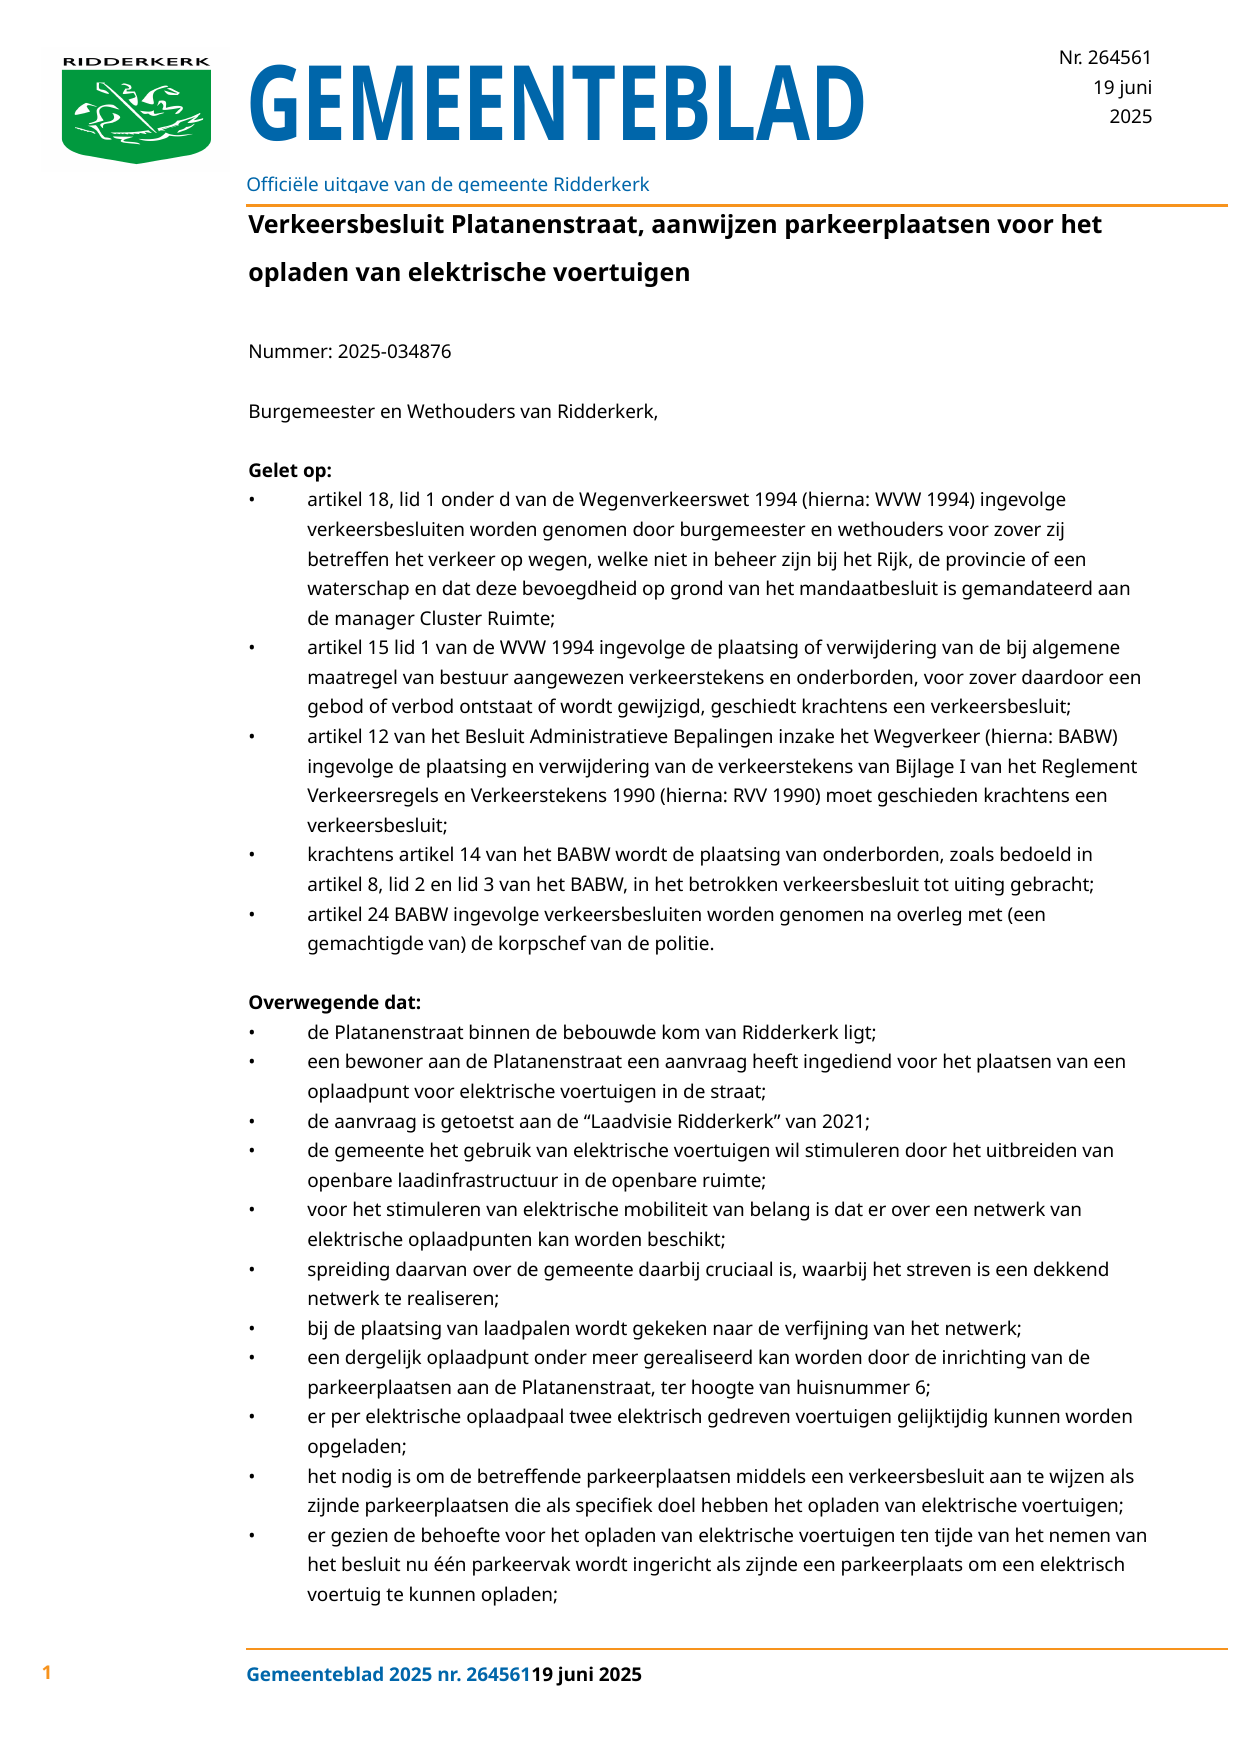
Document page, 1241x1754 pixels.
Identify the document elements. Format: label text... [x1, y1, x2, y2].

list de gemeente het gebruik van elektrische voertuigen wil stimuleren door het uitbreiden van openbare laadinfrastructuur in de openbare ruimte; [248, 1137, 1152, 1193]
list er per elektrische oplaadpaal twee elektrisch gedreven voertuigen gelijktijdig kunnen worden opgeladen; [248, 1404, 1152, 1459]
list bij de plaatsing van laadpalen wordt gekeken naar de verfijning van het netwerk; [248, 1315, 1152, 1341]
list spreiding daarvan over de gemeente daarbij cruciaal is, waarbij het streven is een dekkend netwerk te realiseren; [248, 1256, 1152, 1311]
list er gezien de behoefte voor het opladen van elektrische voertuigen ten tijde van het nemen van het besluit nu één parkeervak wordt ingericht als zijnde een parkeerplaats om een elektrisch voertuig te kunnen opladen; [248, 1522, 1152, 1607]
list voor het stimuleren van elektrische mobiliteit van belang is dat er over een netwerk van elektrische oplaadpunten kan worden beschikt; [248, 1197, 1152, 1252]
list een dergelijk oplaadpunt onder meer gerealiseerd kan worden door de inrichting van de parkeerplaatsen aan de Platanenstraat, ter hoogte van huisnummer 6; [248, 1344, 1152, 1400]
text Nummer: 2025-034876 [248, 339, 1152, 364]
list een bewoner aan de Platanenstraat een aanvraag heeft ingediend voor het plaatsen van een oplaadpunt voor elektrische voertuigen in de straat; [248, 1049, 1152, 1104]
list artikel 18, lid 1 onder d van de Wegenverkeerswet 1994 (hierna: WVW 1994) ingevolge verkeersbesluiten worden genomen door burgemeester en wethouders voor zover zij betreffen het verkeer op wegen, welke niet in beheer zijn bij het Rijk, de provincie of een waterschap en dat deze bevoegdheid op grond van het mandaatbesluit is gemandateerd aan de manager Cluster Ruimte; [248, 487, 1152, 631]
list de Platanenstraat binnen de bebouwde kom van Ridderkerk ligt; [248, 1019, 1152, 1045]
list krachtens artikel 14 van het BABW wordt de plaatsing van onderborden, zoals bedoeld in artikel 8, lid 2 en lid 3 van het BABW, in het betrokken verkeersbesluit tot uiting gebracht; [248, 842, 1152, 897]
text Verkeersbesluit Platanenstraat, aanwijzen parkeerplaatsen voor het opladen van elektrische voertuigen [248, 207, 1152, 288]
list artikel 12 van het Besluit Administratieve Bepalingen inzake het Wegverkeer (hierna: BABW) ingevolge de plaatsing en verwijdering van de verkeerstekens van Bijlage I van het Reglement Verkeersregels en Verkeerstekens 1990 (hierna: RVV 1990) moet geschieden krachtens een verkeersbesluit; [248, 723, 1152, 838]
text Overwegende dat: [248, 989, 1152, 1015]
text Burgemeester en Wethouders van Ridderkerk, [248, 398, 1152, 423]
list het nodig is om de betreffende parkeerplaatsen middels een verkeersbesluit aan te wijzen als zijnde parkeerplaatsen die als specifiek doel hebben het opladen van elektrische voertuigen; [248, 1463, 1152, 1518]
list de aanvraag is getoetst aan de “Laadvisie Ridderkerk” van 2021; [248, 1108, 1152, 1133]
text Gelet op: [248, 457, 1152, 483]
list artikel 24 BABW ingevolge verkeersbesluiten worden genomen na overleg met (een gemachtigde van) de korpschef van de politie. [248, 901, 1152, 956]
picture [41, 47, 231, 172]
list artikel 15 lid 1 van de WVW 1994 ingevolge de plaatsing of verwijdering van de bij algemene maatregel van bestuur aangewezen verkeerstekens en onderborden, voor zover daardoor een gebod of verbod ontstaat of wordt gewijzigd, geschiedt krachtens een verkeersbesluit; [248, 634, 1152, 719]
